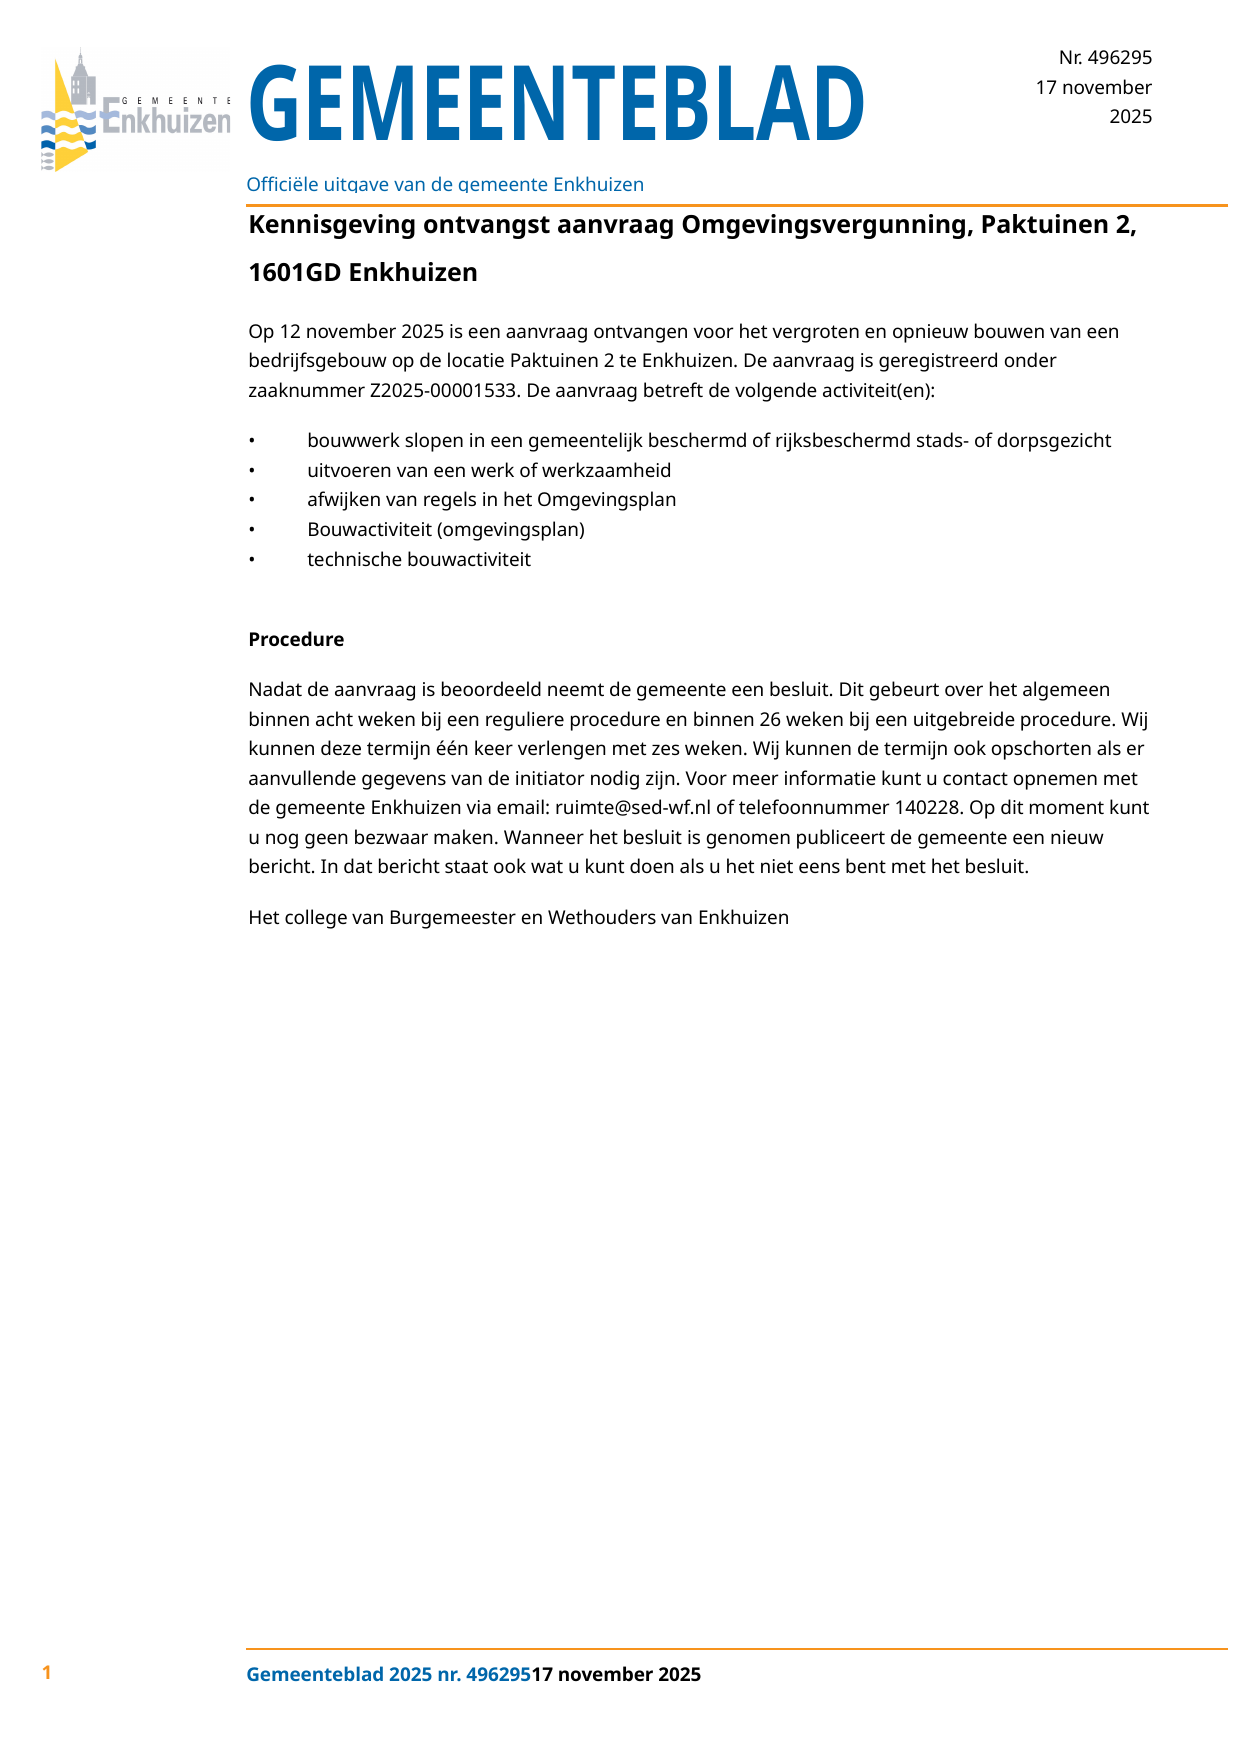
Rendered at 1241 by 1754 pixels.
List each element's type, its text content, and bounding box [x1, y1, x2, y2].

picture [41, 47, 231, 172]
list Bouwactiviteit (omgevingsplan) [248, 516, 1152, 542]
list afwijken van regels in het Omgevingsplan [248, 487, 1152, 512]
text Kennisgeving ontvangst aanvraag Omgevingsvergunning, Paktuinen 2, 1601GD Enkhuizen [248, 207, 1152, 288]
list uitvoeren van een werk of werkzaamheid [248, 457, 1152, 483]
text Nadat de aanvraag is beoordeeld neemt de gemeente een besluit. Dit gebeurt over het algemeen binnen acht weken bij een reguliere procedure en binnen 26 weken bij een uitgebreide procedure. Wij kunnen deze termijn één keer verlengen met zes weken. Wij kunnen de termijn ook opschorten als er aanvullende gegevens van de initiator nodig zijn. Voor meer informatie kunt u contact opnemen met de gemeente Enkhuizen via email: ruimte@sed-wf.nl of telefoonnummer 140228. Op dit moment kunt u nog geen bezwaar maken. Wanneer het besluit is genomen publiceert de gemeente een nieuw bericht. In dat bericht staat ook wat u kunt doen als u het niet eens bent met het besluit. [248, 676, 1152, 879]
text Op 12 november 2025 is een aanvraag ontvangen voor het vergroten en opnieuw bouwen van een bedrijfsgebouw op de locatie Paktuinen 2 te Enkhuizen. De aanvraag is geregistreerd onder zaaknummer Z2025-00001533. De aanvraag betreft de volgende activiteit(en): [248, 318, 1152, 403]
text Procedure [248, 626, 1152, 652]
text Het college van Burgemeester en Wethouders van Enkhuizen [248, 904, 1152, 930]
list technische bouwactiviteit [248, 546, 1152, 572]
list bouwwerk slopen in een gemeentelijk beschermd of rijksbeschermd stads- of dorpsgezicht [248, 427, 1152, 453]
